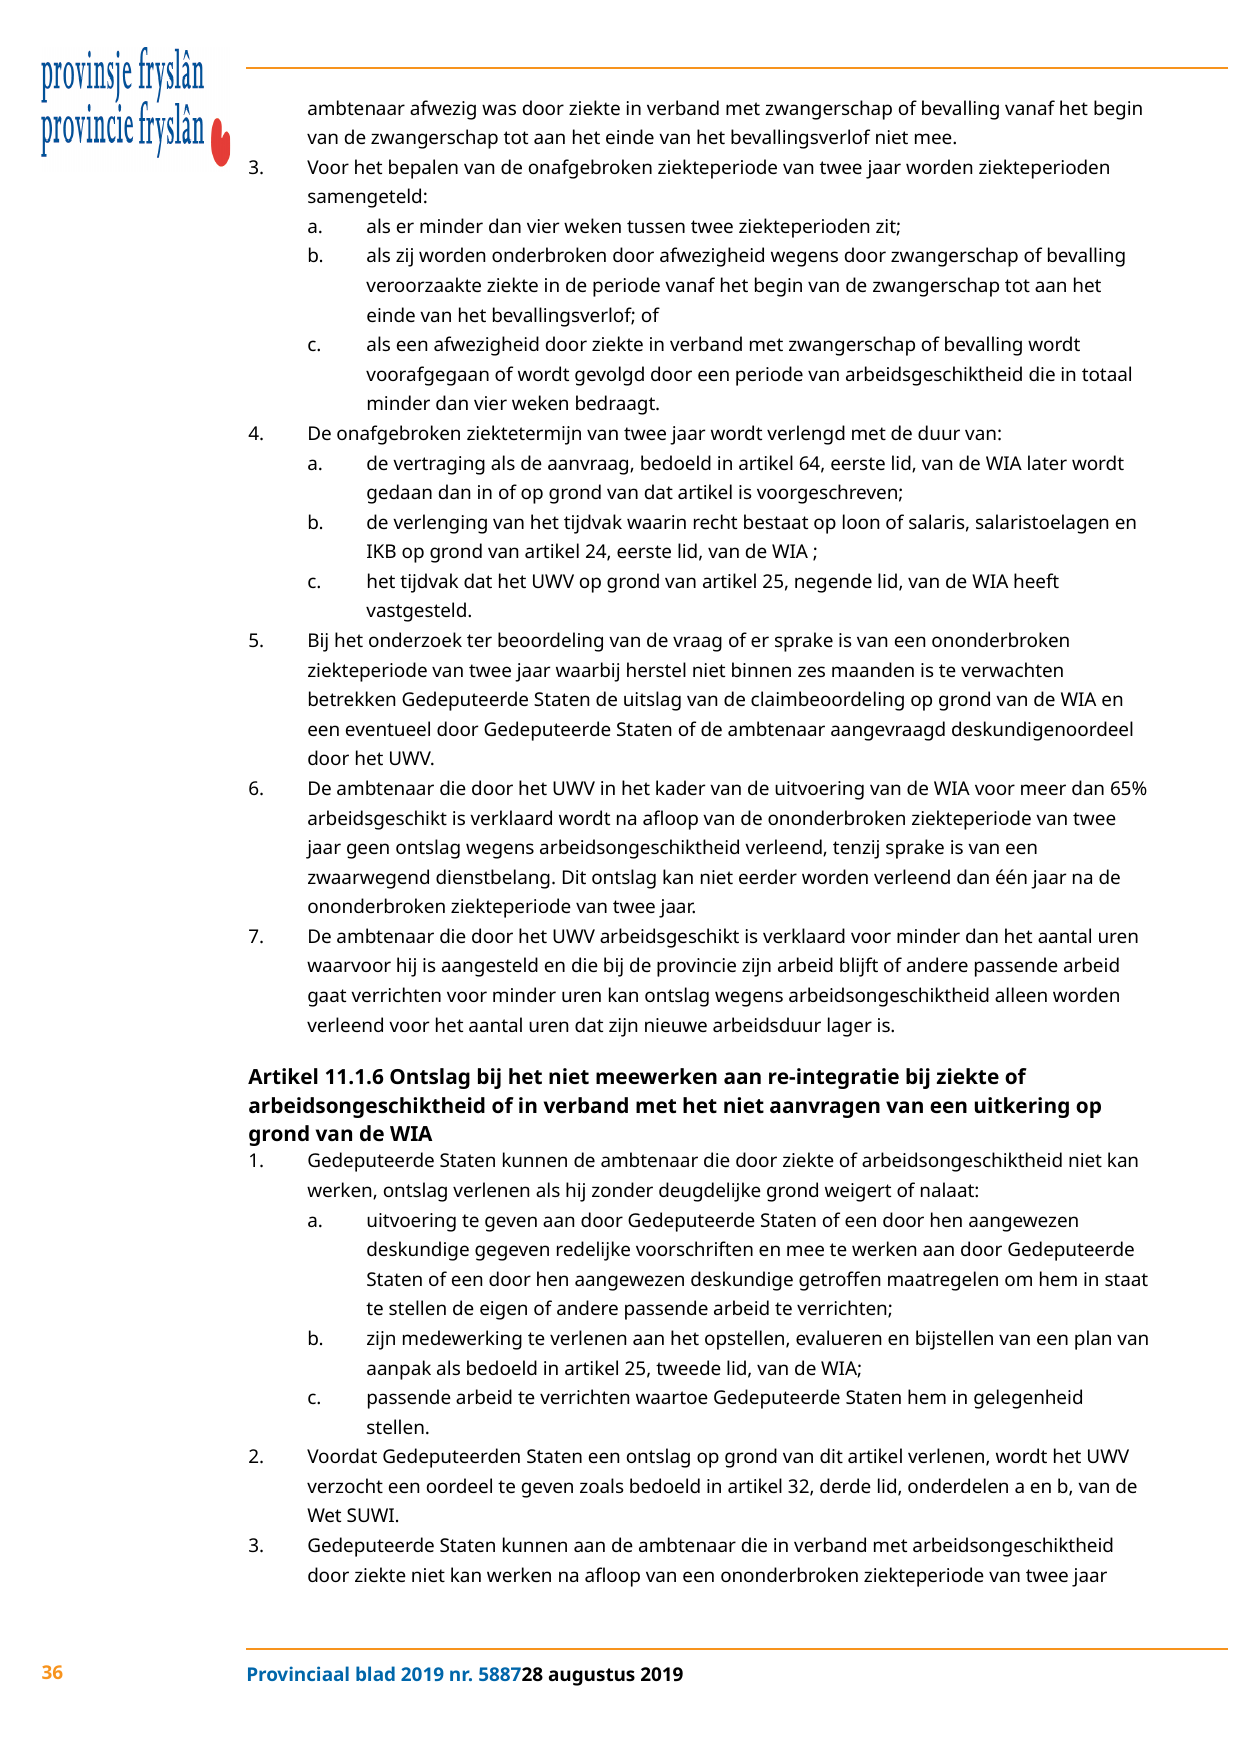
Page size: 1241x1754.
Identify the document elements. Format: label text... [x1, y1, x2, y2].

list De ambtenaar die door het UWV arbeidsgeschikt is verklaard voor minder dan het aantal uren waarvoor hij is aangesteld en die bij de provincie zijn arbeid blijft of andere passende arbeid gaat verrichten voor minder uren kan ontslag wegens arbeidsongeschiktheid alleen worden verleend voor het aantal uren dat zijn nieuwe arbeidsduur lager is. [248, 923, 1152, 1038]
text Artikel 11.1.6 Ontslag bij het niet meewerken aan re-integratie bij ziekte of arbeidsongeschiktheid of in verband met het niet aanvragen van een uitkering op grond van de WIA [248, 1062, 1152, 1148]
list Voor het bepalen van de onafgebroken ziekteperiode van twee jaar worden ziekteperioden samengeteld: [248, 154, 1152, 209]
list als een afwezigheid door ziekte in verband met zwangerschap of bevalling wordt voorafgegaan of wordt gevolgd door een periode van arbeidsgeschiktheid die in totaal minder dan vier weken bedraagt. [307, 331, 1152, 416]
picture [41, 47, 231, 172]
list Voordat Gedeputeerden Staten een ontslag op grond van dit artikel verlenen, wordt het UWV verzocht een oordeel te geven zoals bedoeld in artikel 32, derde lid, onderdelen a en b, van de Wet SUWI. [248, 1443, 1152, 1528]
list passende arbeid te verrichten waartoe Gedeputeerde Staten hem in gelegenheid stellen. [307, 1384, 1152, 1439]
list Bij het onderzoek ter beoordeling van de vraag of er sprake is van een ononderbroken ziekteperiode van twee jaar waarbij herstel niet binnen zes maanden is te verwachten betrekken Gedeputeerde Staten de uitslag van de claimbeoordeling op grond van de WIA en een eventueel door Gedeputeerde Staten of de ambtenaar aangevraagd deskundigenoordeel door het UWV. [248, 627, 1152, 771]
list Gedeputeerde Staten kunnen de ambtenaar die door ziekte of arbeidsongeschiktheid niet kan werken, ontslag verlenen als hij zonder deugdelijke grond weigert of nalaat: [248, 1148, 1152, 1203]
list uitvoering te geven aan door Gedeputeerde Staten of een door hen aangewezen deskundige gegeven redelijke voorschriften en mee te werken aan door Gedeputeerde Staten of een door hen aangewezen deskundige getroffen maatregelen om hem in staat te stellen de eigen of andere passende arbeid te verrichten; [307, 1207, 1152, 1321]
list als er minder dan vier weken tussen twee ziekteperioden zit; [307, 213, 1152, 239]
list de verlenging van het tijdvak waarin recht bestaat op loon of salaris, salaristoelagen en IKB op grond van artikel 24, eerste lid, van de WIA ; [307, 509, 1152, 564]
list ambtenaar afwezig was door ziekte in verband met zwangerschap of bevalling vanaf het begin van de zwangerschap tot aan het einde van het bevallingsverlof niet mee. [248, 95, 1152, 150]
list De ambtenaar die door het UWV in het kader van de uitvoering van de WIA voor meer dan 65% arbeidsgeschikt is verklaard wordt na afloop van de ononderbroken ziekteperiode van twee jaar geen ontslag wegens arbeidsongeschiktheid verleend, tenzij sprake is van een zwaarwegend dienstbelang. Dit ontslag kan niet eerder worden verleend dan één jaar na de ononderbroken ziekteperiode van twee jaar. [248, 775, 1152, 919]
list Gedeputeerde Staten kunnen aan de ambtenaar die in verband met arbeidsongeschiktheid door ziekte niet kan werken na afloop van een ononderbroken ziekteperiode van twee jaar [248, 1532, 1152, 1587]
list zijn medewerking te verlenen aan het opstellen, evalueren en bijstellen van een plan van aanpak als bedoeld in artikel 25, tweede lid, van de WIA; [307, 1325, 1152, 1380]
list het tijdvak dat het UWV op grond van artikel 25, negende lid, van de WIA heeft vastgesteld. [307, 568, 1152, 623]
list de vertraging als de aanvraag, bedoeld in artikel 64, eerste lid, van de WIA later wordt gedaan dan in of op grond van dat artikel is voorgeschreven; [307, 450, 1152, 505]
list als zij worden onderbroken door afwezigheid wegens door zwangerschap of bevalling veroorzaakte ziekte in de periode vanaf het begin van de zwangerschap tot aan het einde van het bevallingsverlof; of [307, 243, 1152, 328]
list De onafgebroken ziektetermijn van twee jaar wordt verlengd met de duur van: [248, 420, 1152, 446]
